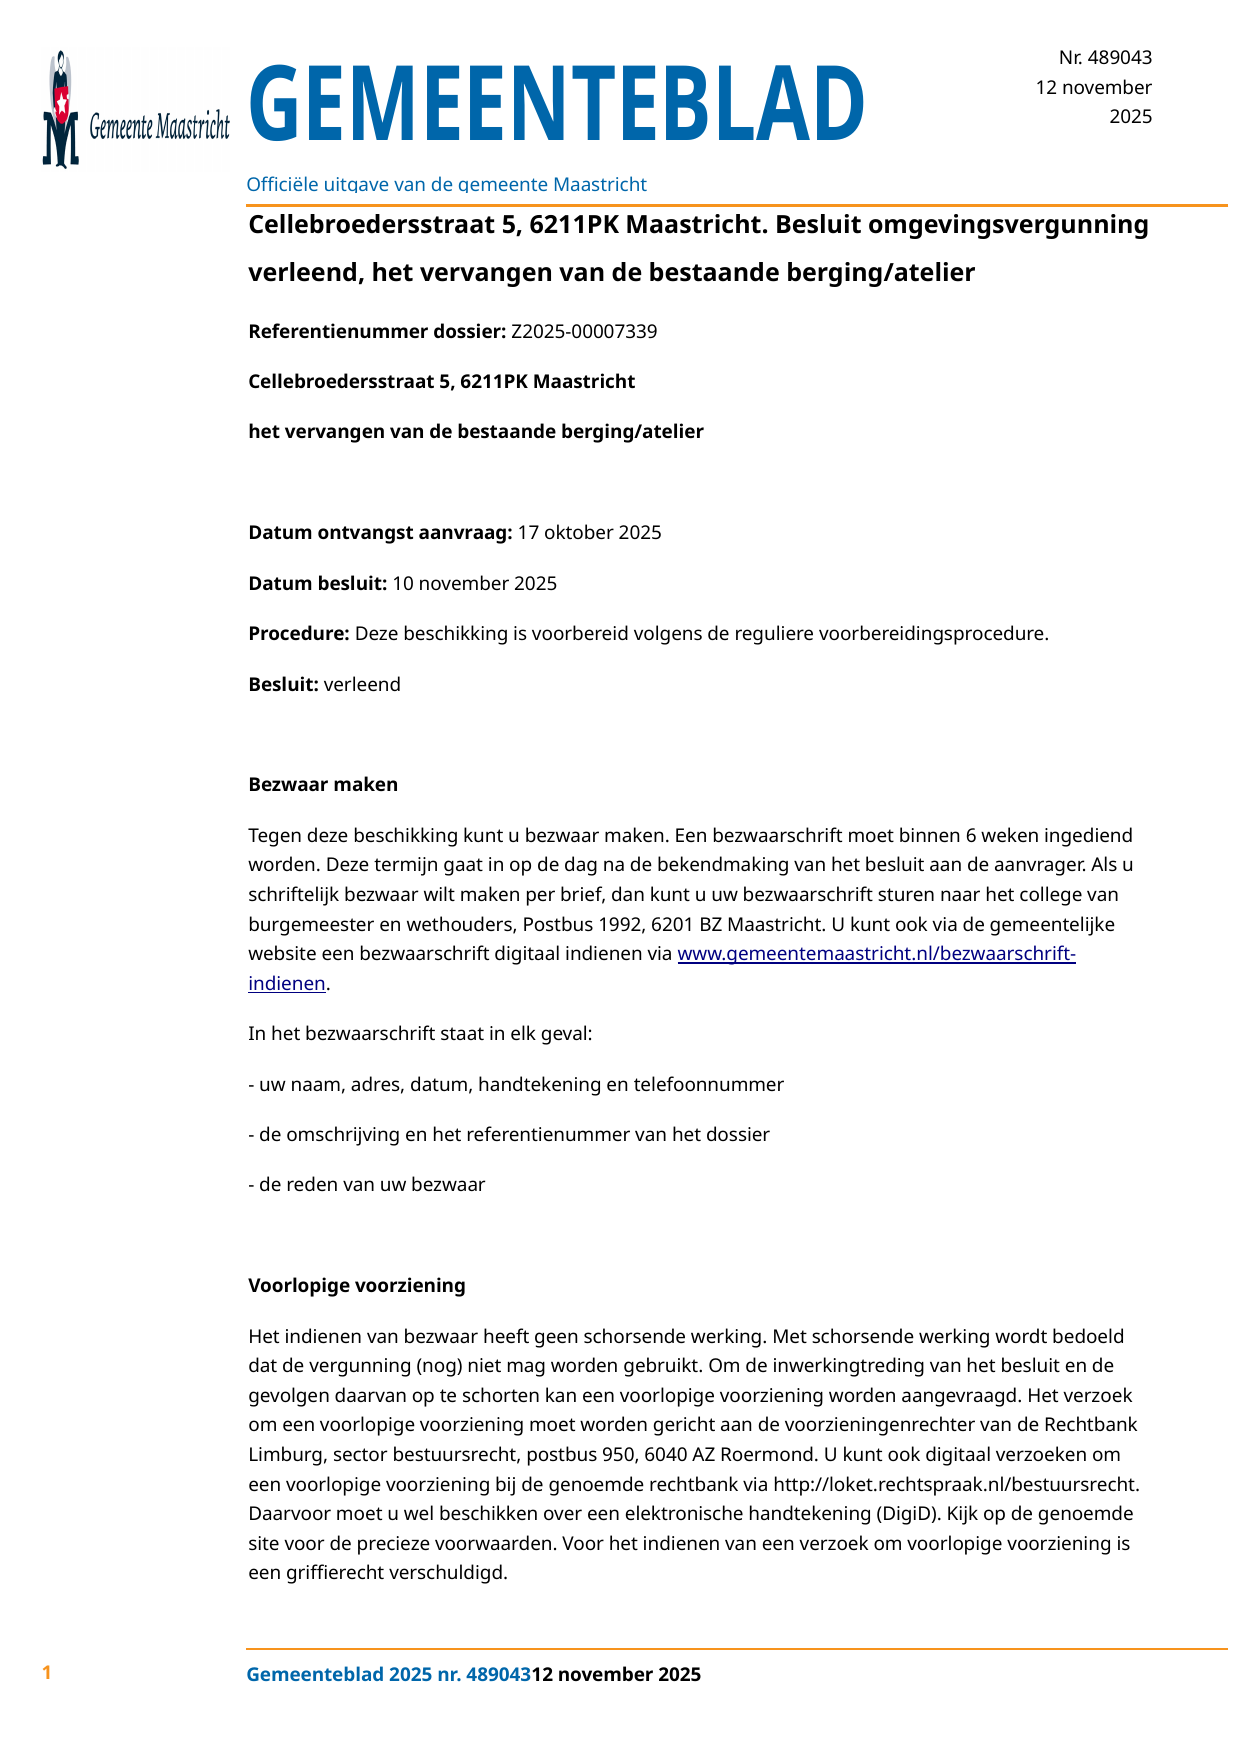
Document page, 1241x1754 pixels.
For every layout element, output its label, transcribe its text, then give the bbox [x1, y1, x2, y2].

text Cellebroedersstraat 5, 6211PK Maastricht [248, 368, 1152, 394]
text - de omschrijving en het referentienummer van het dossier [248, 1121, 1152, 1147]
picture [41, 47, 231, 172]
text Referentienummer dossier: Z2025-00007339 [248, 318, 1152, 344]
text Procedure: Deze beschikking is voorbereid volgens de reguliere voorbereidingsprocedure. [248, 620, 1152, 646]
text In het bezwaarschrift staat in elk geval: [248, 1020, 1152, 1046]
text - de reden van uw bezwaar [248, 1172, 1152, 1197]
text Voorlopige voorziening [248, 1272, 1152, 1298]
text Bezwaar maken [248, 772, 1152, 797]
text Het indienen van bezwaar heeft geen schorsende werking. Met schorsende werking wordt bedoeld dat de vergunning (nog) niet mag worden gebruikt. Om de inwerkingtreding van het besluit en de gevolgen daarvan op te schorten kan een voorlopige voorziening worden aangevraagd. Het verzoek om een voorlopige voorziening moet worden gericht aan de voorzieningenrechter van de Rechtbank Limburg, sector bestuursrecht, postbus 950, 6040 AZ Roermond. U kunt ook digitaal verzoeken om een voorlopige voorziening bij de genoemde rechtbank via http://loket.rechtspraak.nl/bestuursrecht. Daarvoor moet u wel beschikken over een elektronische handtekening (DigiD). Kijk op de genoemde site voor de precieze voorwaarden. Voor het indienen van een verzoek om voorlopige voorziening is een griffierecht verschuldigd. [248, 1323, 1152, 1585]
text Besluit: verleend [248, 671, 1152, 697]
text het vervangen van de bestaande berging/atelier [248, 419, 1152, 444]
text Cellebroedersstraat 5, 6211PK Maastricht. Besluit omgevingsvergunning verleend, het vervangen van de bestaande berging/atelier [248, 207, 1152, 288]
text Datum besluit: 10 november 2025 [248, 570, 1152, 596]
text - uw naam, adres, datum, handtekening en telefoonnummer [248, 1071, 1152, 1097]
text Datum ontvangst aanvraag: 17 oktober 2025 [248, 519, 1152, 545]
text Tegen deze beschikking kunt u bezwaar maken. Een bezwaarschrift moet binnen 6 weken ingediend worden. Deze termijn gaat in op de dag na de bekendmaking van het besluit aan de aanvrager. Als u schriftelijk bezwaar wilt maken per brief, dan kunt u uw bezwaarschrift sturen naar het college van burgemeester en wethouders, Postbus 1992, 6201 BZ Maastricht. U kunt ook via de gemeentelijke website een bezwaarschrift digitaal indienen via www.gemeentemaastricht.nl/bezwaarschrift-indienen. [248, 822, 1152, 996]
